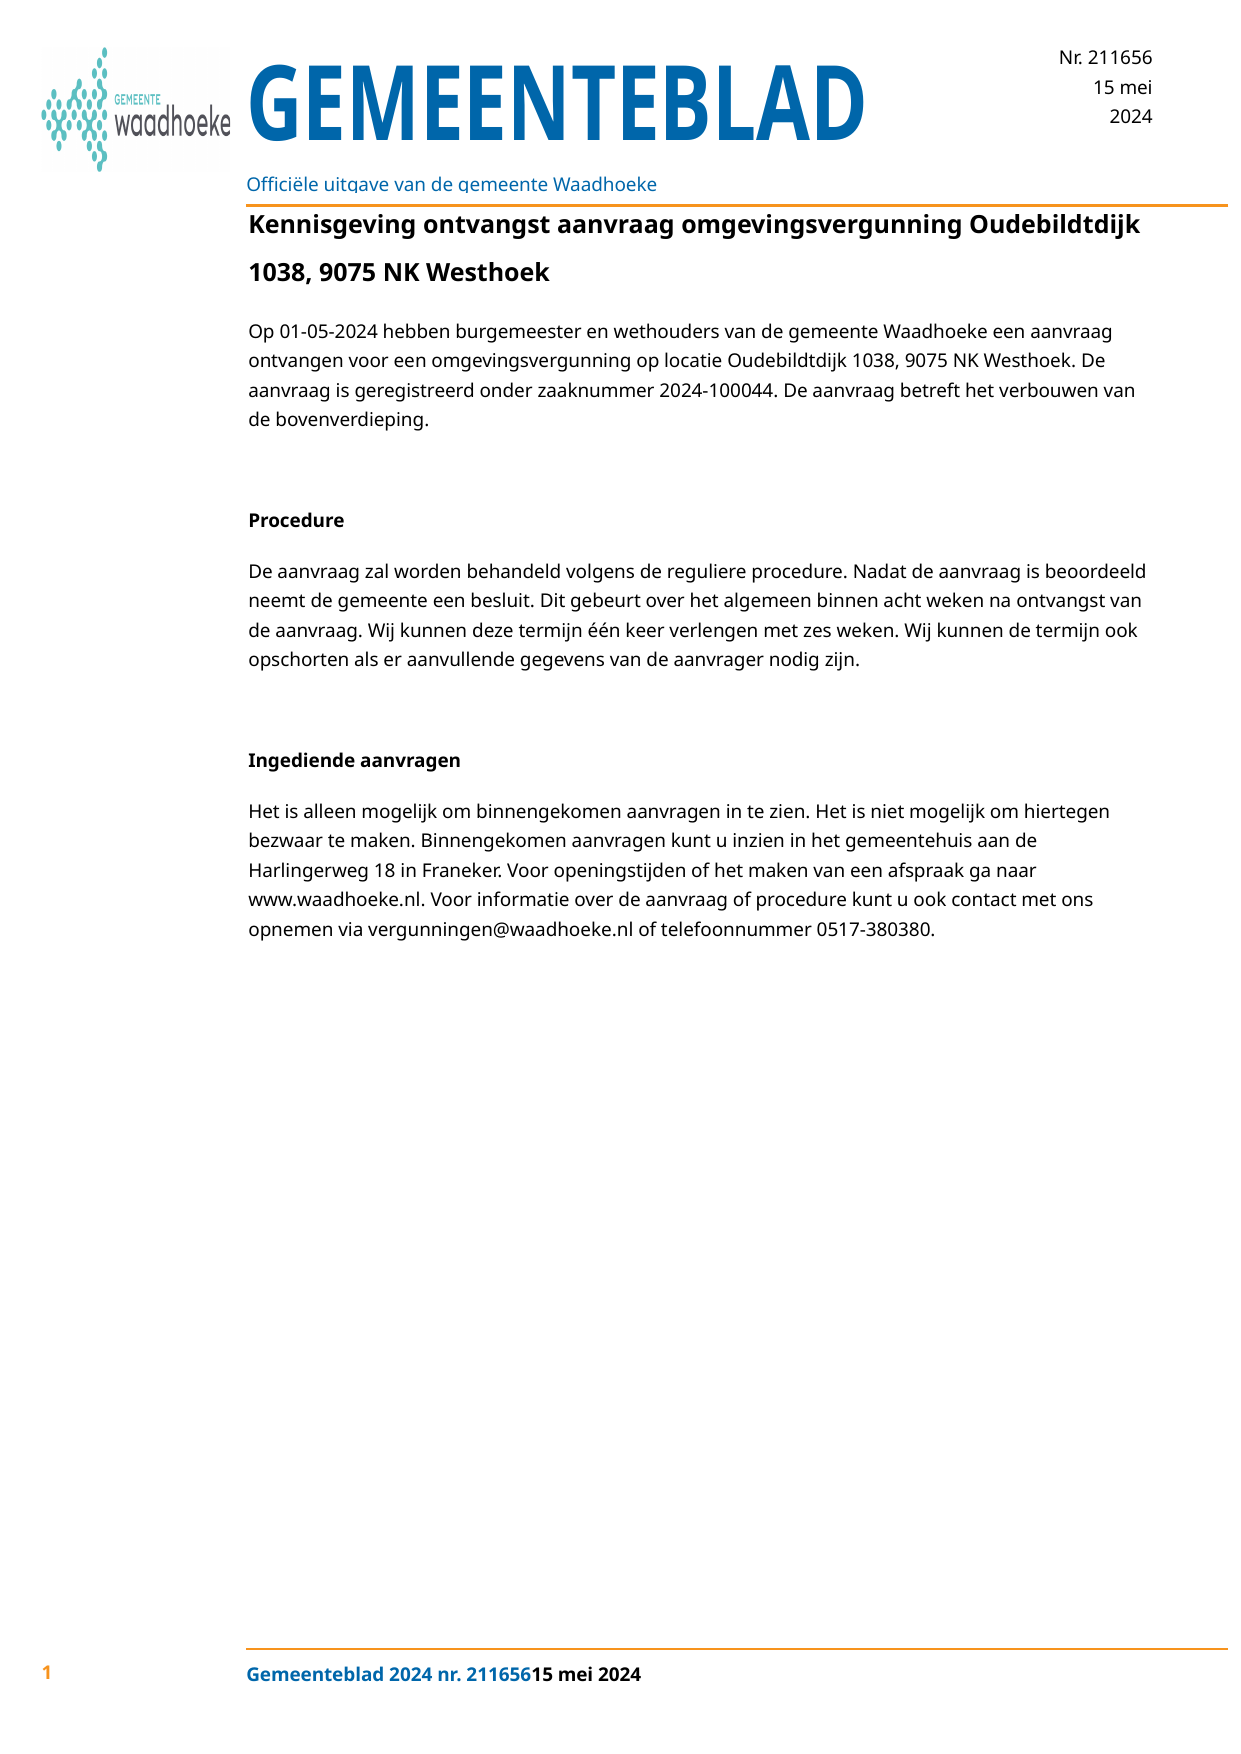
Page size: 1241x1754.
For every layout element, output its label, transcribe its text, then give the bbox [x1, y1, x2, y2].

picture [41, 47, 231, 172]
text Op 01-05-2024 hebben burgemeester en wethouders van de gemeente Waadhoeke een aanvraag ontvangen voor een omgevingsvergunning op locatie Oudebildtdijk 1038, 9075 NK Westhoek. De aanvraag is geregistreerd onder zaaknummer 2024-100044. De aanvraag betreft het verbouwen van de bovenverdieping. [248, 318, 1152, 432]
text Ingediende aanvragen [248, 747, 1152, 773]
text Kennisgeving ontvangst aanvraag omgevingsvergunning Oudebildtdijk 1038, 9075 NK Westhoek [248, 207, 1152, 288]
text Het is alleen mogelijk om binnengekomen aanvragen in te zien. Het is niet mogelijk om hiertegen bezwaar te maken. Binnengekomen aanvragen kunt u inzien in het gemeentehuis aan de Harlingerweg 18 in Franeker. Voor openingstijden of het maken van een afspraak ga naar www.waadhoeke.nl. Voor informatie over de aanvraag of procedure kunt u ook contact met ons opnemen via vergunningen@waadhoeke.nl of telefoonnummer 0517-380380. [248, 798, 1152, 942]
text De aanvraag zal worden behandeld volgens de reguliere procedure. Nadat de aanvraag is beoordeeld neemt de gemeente een besluit. Dit gebeurt over het algemeen binnen acht weken na ontvangst van de aanvraag. Wij kunnen deze termijn één keer verlengen met zes weken. Wij kunnen de termijn ook opschorten als er aanvullende gegevens van de aanvrager nodig zijn. [248, 558, 1152, 672]
text Procedure [248, 507, 1152, 533]
